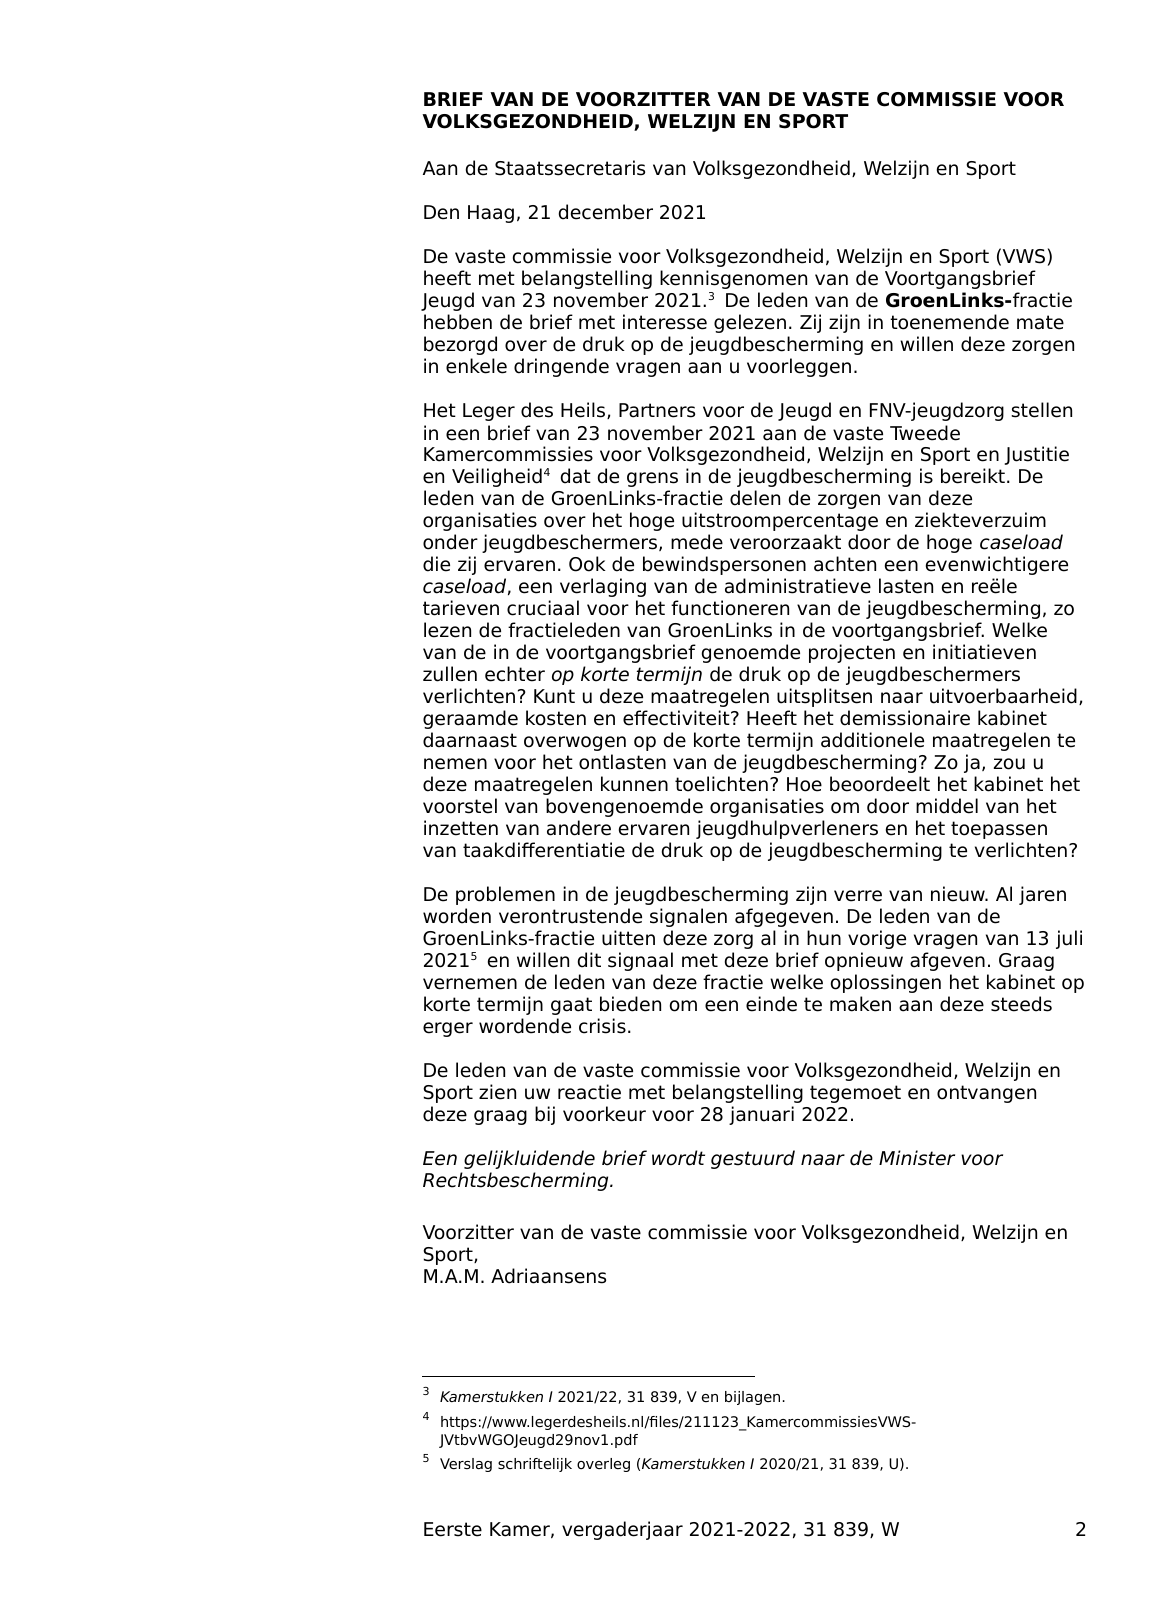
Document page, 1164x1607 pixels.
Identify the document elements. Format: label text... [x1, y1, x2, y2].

text De leden van de vaste commissie voor Volksgezondheid, Welzijn en Sport zien uw reactie met belangstelling tegemoet en ontvangen deze graag bij voorkeur voor 28 januari 2022. [422, 1060, 1087, 1126]
text https://www.legerdesheils.nl/files/211123_KamercommissiesVWS-JVtbvWGOJeugd29nov1.pdf [422, 1410, 1087, 1449]
text Een gelijkluidende brief wordt gestuurd naar de Minister voor Rechtsbescherming. [422, 1148, 1087, 1192]
text Het Leger des Heils, Partners voor de Jeugd en FNV-jeugdzorg stellen in een brief van 23 november 2021 aan de vaste Tweede Kamercommissies voor Volksgezondheid, Welzijn en Sport en Justitie en Veiligheid dat de grens in de jeugdbescherming is bereikt. De leden van de GroenLinks-fractie delen de zorgen van deze organisaties over het hoge uitstroompercentage en ziekteverzuim onder jeugdbeschermers, mede veroorzaakt door de hoge caseload die zij ervaren. Ook de bewindspersonen achten een evenwichtigere caseload, een verlaging van de administratieve lasten en reële tarieven cruciaal voor het functioneren van de jeugdbescherming, zo lezen de fractieleden van GroenLinks in de voortgangsbrief. Welke van de in de voortgangsbrief genoemde projecten en initiatieven zullen echter op korte termijn de druk op de jeugdbeschermers verlichten? Kunt u deze maatregelen uitsplitsen naar uitvoerbaarheid, geraamde kosten en effectiviteit? Heeft het demissionaire kabinet daarnaast overwogen op de korte termijn additionele maatregelen te nemen voor het ontlasten van de jeugdbescherming? Zo ja, zou u deze maatregelen kunnen toelichten? Hoe beoordeelt het kabinet het voorstel van bovengenoemde organisaties om door middel van het inzetten van andere ervaren jeugdhulpverleners en het toepassen van taakdifferentiatie de druk op de jeugdbescherming te verlichten? [422, 400, 1087, 862]
text Verslag schriftelijk overleg (Kamerstukken I 2020/21, 31 839, U). [422, 1452, 1087, 1474]
subtitle BRIEF VAN DE VOORZITTER VAN DE VASTE COMMISSIE VOOR VOLKSGEZONDHEID, WELZIJN EN SPORT [422, 89, 1087, 133]
text De problemen in de jeugdbescherming zijn verre van nieuw. Al jaren worden verontrustende signalen afgegeven. De leden van de GroenLinks-fractie uitten deze zorg al in hun vorige vragen van 13 juli 2021 en willen dit signaal met deze brief opnieuw afgeven. Graag vernemen de leden van deze fractie welke oplossingen het kabinet op korte termijn gaat bieden om een einde te maken aan deze steeds erger wordende crisis. [422, 884, 1087, 1038]
text Voorzitter van de vaste commissie voor Volksgezondheid, Welzijn en Sport, M.A.M. Adriaansens [422, 1222, 1087, 1288]
text Kamerstukken I 2021/22, 31 839, V en bijlagen. [422, 1385, 1087, 1407]
text Aan de Staatssecretaris van Volksgezondheid, Welzijn en Sport [422, 158, 1087, 180]
text Den Haag, 21 december 2021 [422, 202, 1087, 224]
text De vaste commissie voor Volksgezondheid, Welzijn en Sport (VWS) heeft met belangstelling kennisgenomen van de Voortgangsbrief Jeugd van 23 november 2021. De leden van de GroenLinks-fractie hebben de brief met interesse gelezen. Zij zijn in toenemende mate bezorgd over de druk op de jeugdbescherming en willen deze zorgen in enkele dringende vragen aan u voorleggen. [422, 246, 1087, 378]
